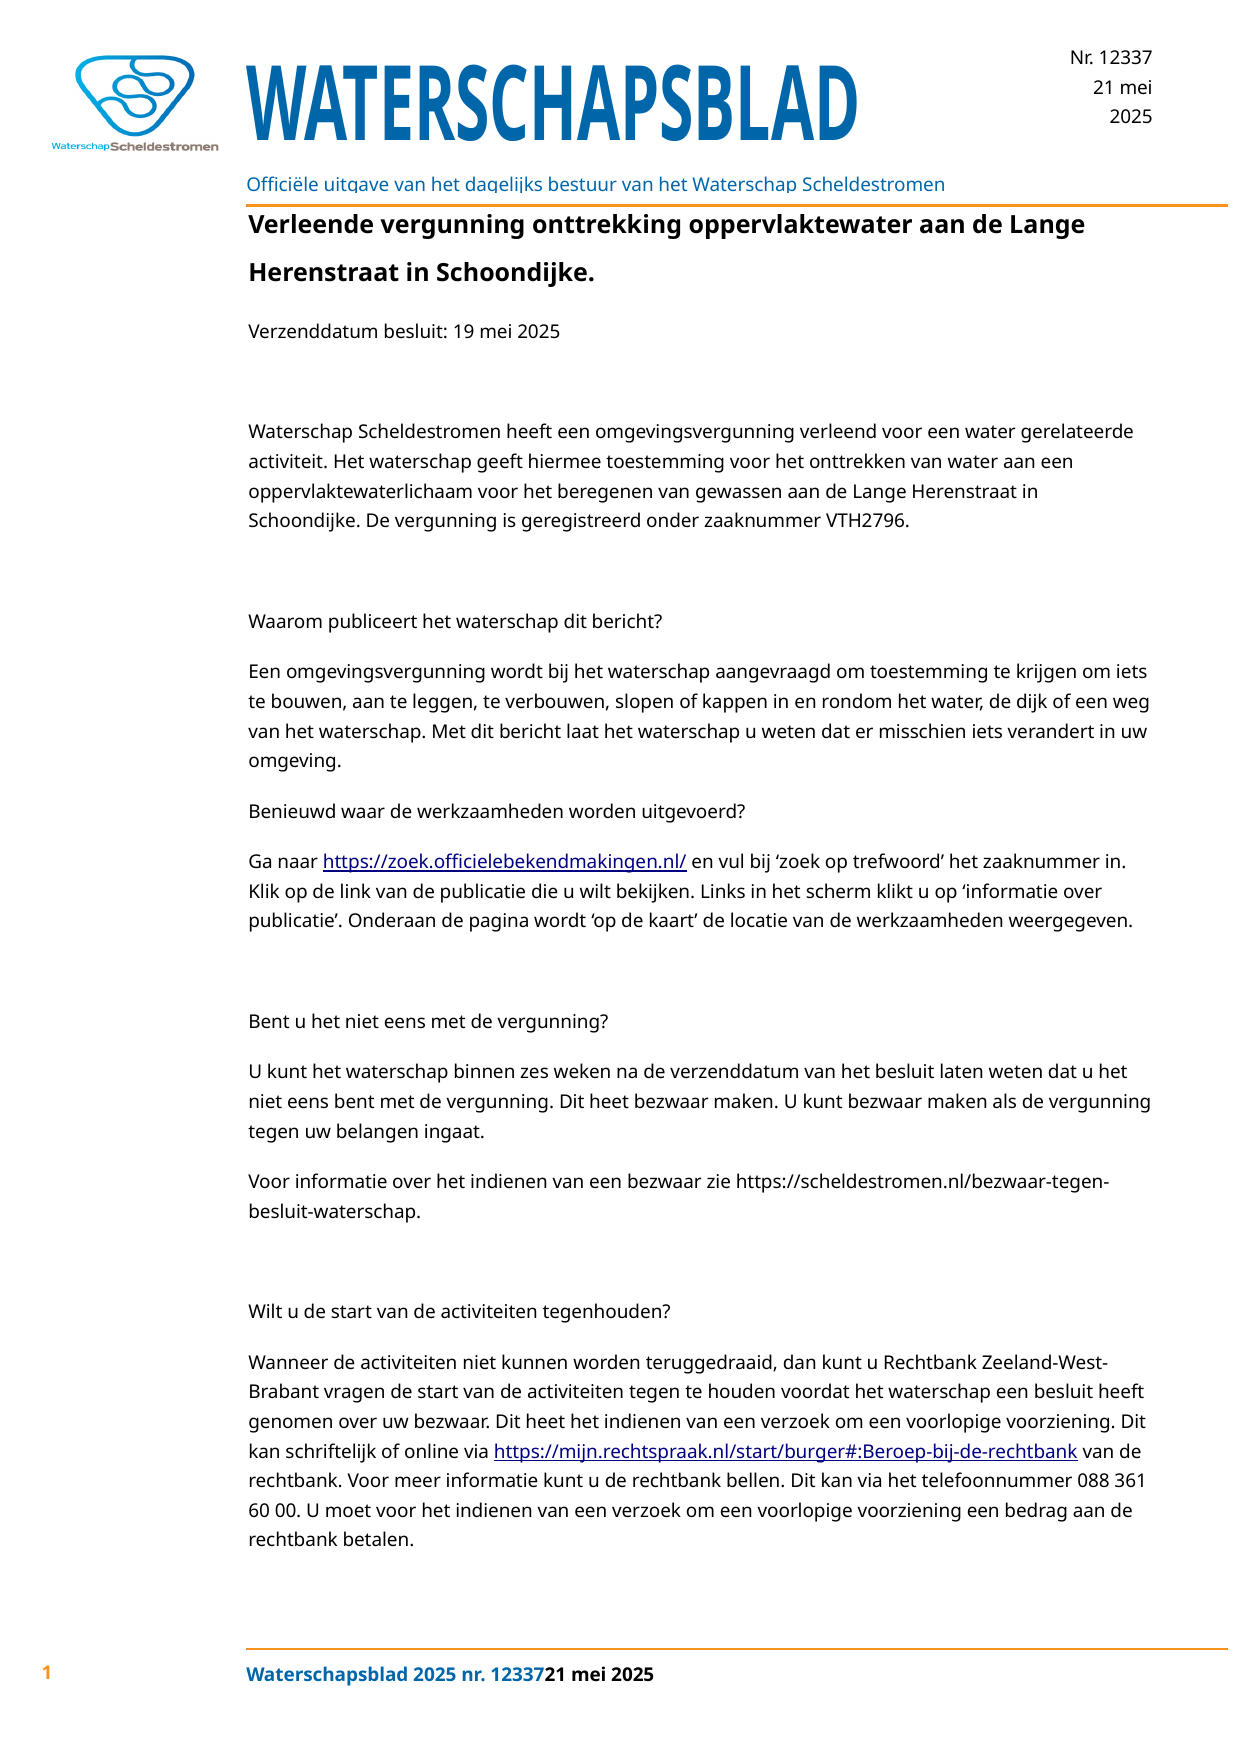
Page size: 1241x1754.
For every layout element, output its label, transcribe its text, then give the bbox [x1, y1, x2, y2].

text Waarom publiceert het waterschap dit bericht? [248, 608, 1152, 634]
text Waterschap Scheldestromen heeft een omgevingsvergunning verleend voor een water gerelateerde activiteit. Het waterschap geeft hiermee toestemming voor het onttrekken van water aan een oppervlaktewaterlichaam voor het beregenen van gewassen aan de Lange Herenstraat in Schoondijke. De vergunning is geregistreerd onder zaaknummer VTH2796. [248, 419, 1152, 533]
text Verzenddatum besluit: 19 mei 2025 [248, 318, 1152, 344]
text Benieuwd waar de werkzaamheden worden uitgevoerd? [248, 798, 1152, 824]
text Wanneer de activiteiten niet kunnen worden teruggedraaid, dan kunt u Rechtbank Zeeland-West-Brabant vragen de start van de activiteiten tegen te houden voordat het waterschap een besluit heeft genomen over uw bezwaar. Dit heet het indienen van een verzoek om een voorlopige voorziening. Dit kan schriftelijk of online via https://mijn.rechtspraak.nl/start/burger#:Beroep-bij-de-rechtbank van de rechtbank. Voor meer informatie kunt u de rechtbank bellen. Dit kan via het telefoonnummer 088 361 60 00. U moet voor het indienen van een verzoek om een voorlopige voorziening een bedrag aan de rechtbank betalen. [248, 1349, 1152, 1552]
text Ga naar https://zoek.officielebekendmakingen.nl/ en vul bij ‘zoek op trefwoord’ het zaaknummer in. Klik op de link van de publicatie die u wilt bekijken. Links in het scherm klikt u op ‘informatie over publicatie’. Onderaan de pagina wordt ‘op de kaart’ de locatie van de werkzaamheden weergegeven. [248, 848, 1152, 933]
text Verleende vergunning onttrekking oppervlaktewater aan de Lange Herenstraat in Schoondijke. [248, 207, 1152, 288]
text Wilt u de start van de activiteiten tegenhouden? [248, 1299, 1152, 1324]
text Voor informatie over het indienen van een bezwaar zie https://scheldestromen.nl/bezwaar-tegen-besluit-waterschap. [248, 1168, 1152, 1224]
text Bent u het niet eens met de vergunning? [248, 1008, 1152, 1034]
text Een omgevingsvergunning wordt bij het waterschap aangevraagd om toestemming te krijgen om iets te bouwen, aan te leggen, te verbouwen, slopen of kappen in en rondom het water, de dijk of een weg van het waterschap. Met dit bericht laat het waterschap u weten dat er misschien iets verandert in uw omgeving. [248, 659, 1152, 773]
picture [41, 47, 231, 172]
text U kunt het waterschap binnen zes weken na de verzenddatum van het besluit laten weten dat u het niet eens bent met de vergunning. Dit heet bezwaar maken. U kunt bezwaar maken als de vergunning tegen uw belangen ingaat. [248, 1059, 1152, 1144]
